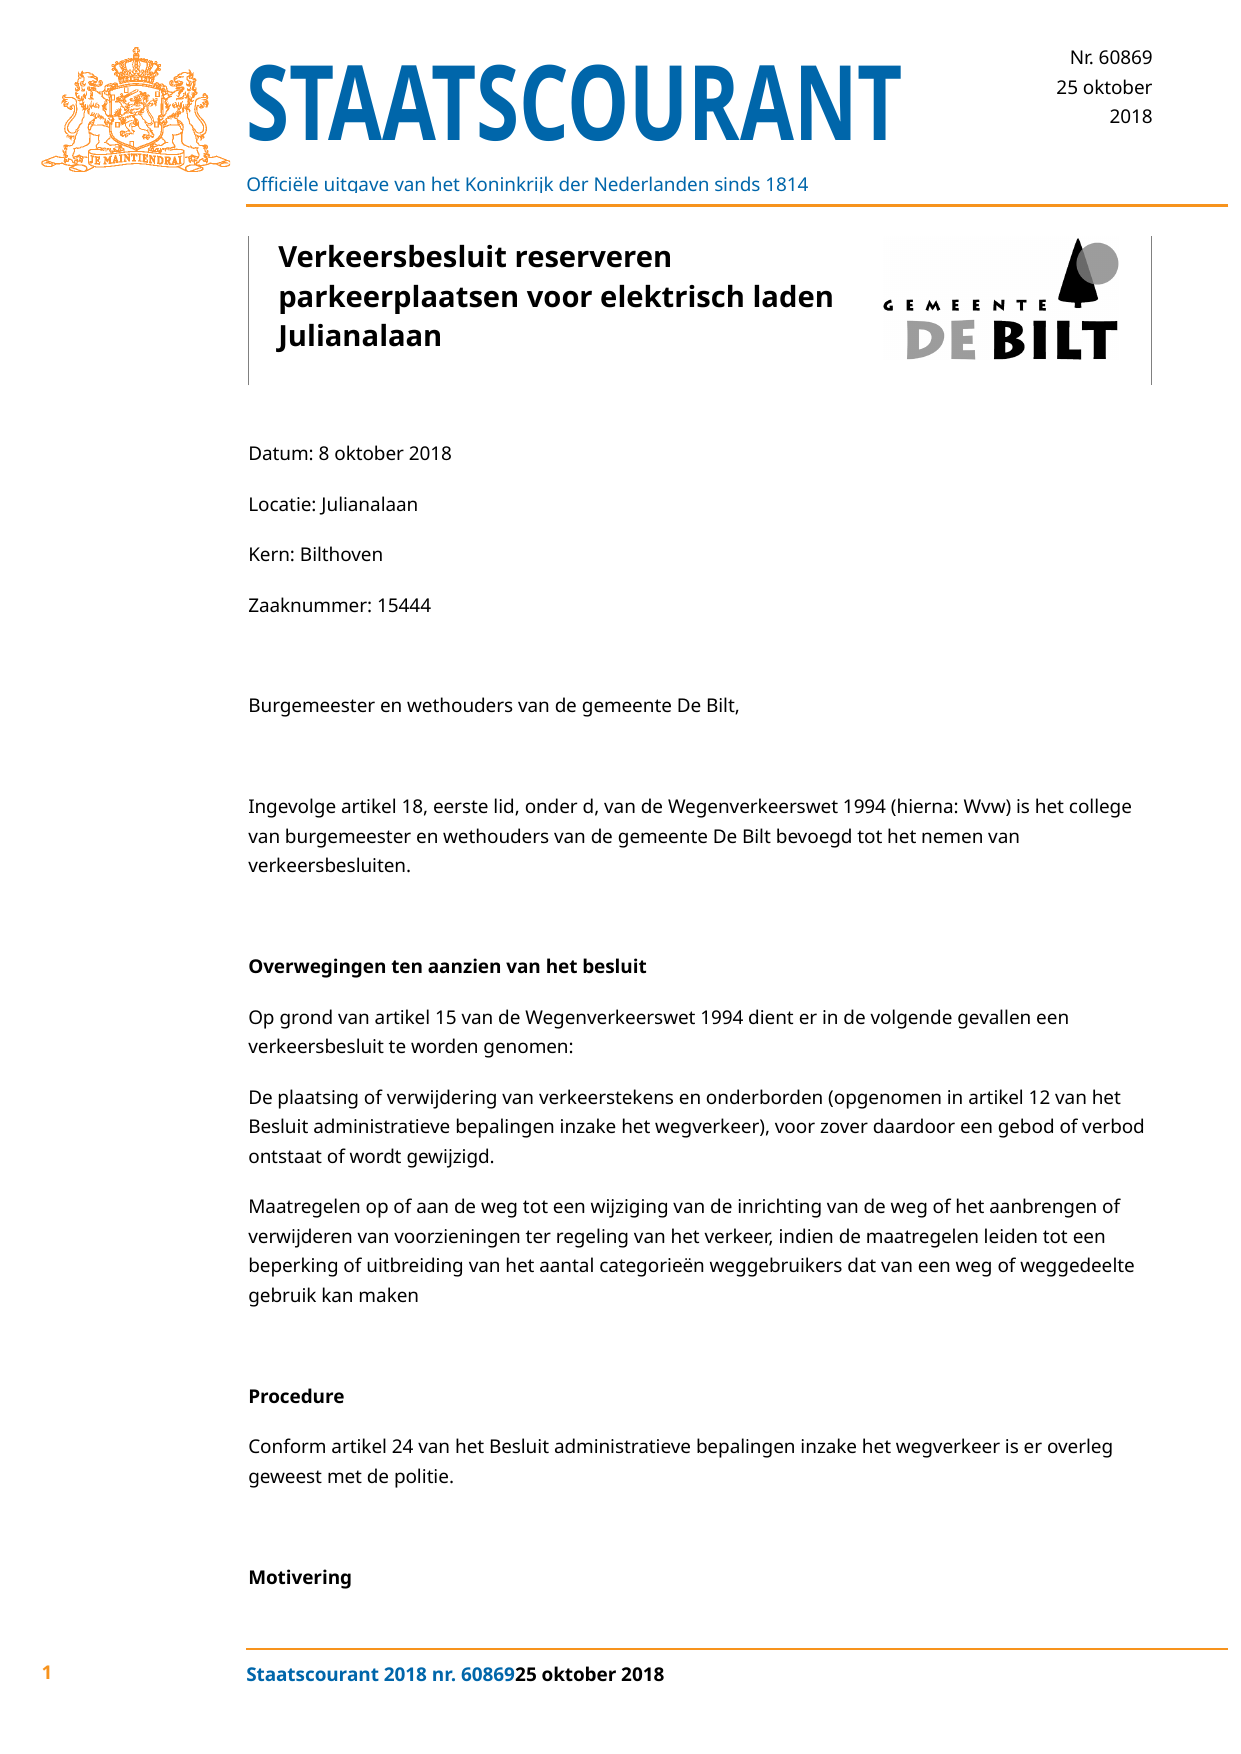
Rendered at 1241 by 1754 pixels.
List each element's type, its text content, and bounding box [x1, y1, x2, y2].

text Procedure [248, 1383, 1152, 1409]
text Kern: Bilthoven [248, 541, 1152, 567]
text De plaatsing of verwijdering van verkeerstekens en onderborden (opgenomen in artikel 12 van het Besluit administratieve bepalingen inzake het wegverkeer), voor zover daardoor een gebod of verbod ontstaat of wordt gewijzigd. [248, 1084, 1152, 1169]
text Zaaknummer: 15444 [248, 592, 1152, 618]
text Ingevolge artikel 18, eerste lid, onder d, van de Wegenverkeerswet 1994 (hierna: Wvw) is het college van burgemeester en wethouders van de gemeente De Bilt bevoegd tot het nemen van verkeersbesluiten. [248, 793, 1152, 878]
table_header Verkeersbesluit reserveren parkeerplaatsen voor elektrisch laden Julianalaan [249, 236, 850, 385]
text Op grond van artikel 15 van de Wegenverkeerswet 1994 dient er in de volgende gevallen een verkeersbesluit te worden genomen: [248, 1004, 1152, 1059]
text Overwegingen ten aanzien van het besluit [248, 953, 1152, 979]
picture [882, 236, 1119, 360]
text Datum: 8 oktober 2018 [248, 441, 1152, 466]
text Conform artikel 24 van het Besluit administratieve bepalingen inzake het wegverkeer is er overleg geweest met de politie. [248, 1433, 1152, 1489]
text Locatie: Julianalaan [248, 491, 1152, 517]
text Burgemeester en wethouders van de gemeente De Bilt, [248, 693, 1152, 718]
picture [41, 47, 231, 172]
text Maatregelen op of aan de weg tot een wijziging van de inrichting van de weg of het aanbrengen of verwijderen van voorzieningen ter regeling van het verkeer, indien de maatregelen leiden tot een beperking of uitbreiding van het aantal categorieën weggebruikers dat van een weg of weggedeelte gebruik kan maken [248, 1193, 1152, 1308]
text Motivering [248, 1564, 1152, 1590]
table_header [850, 236, 1151, 385]
